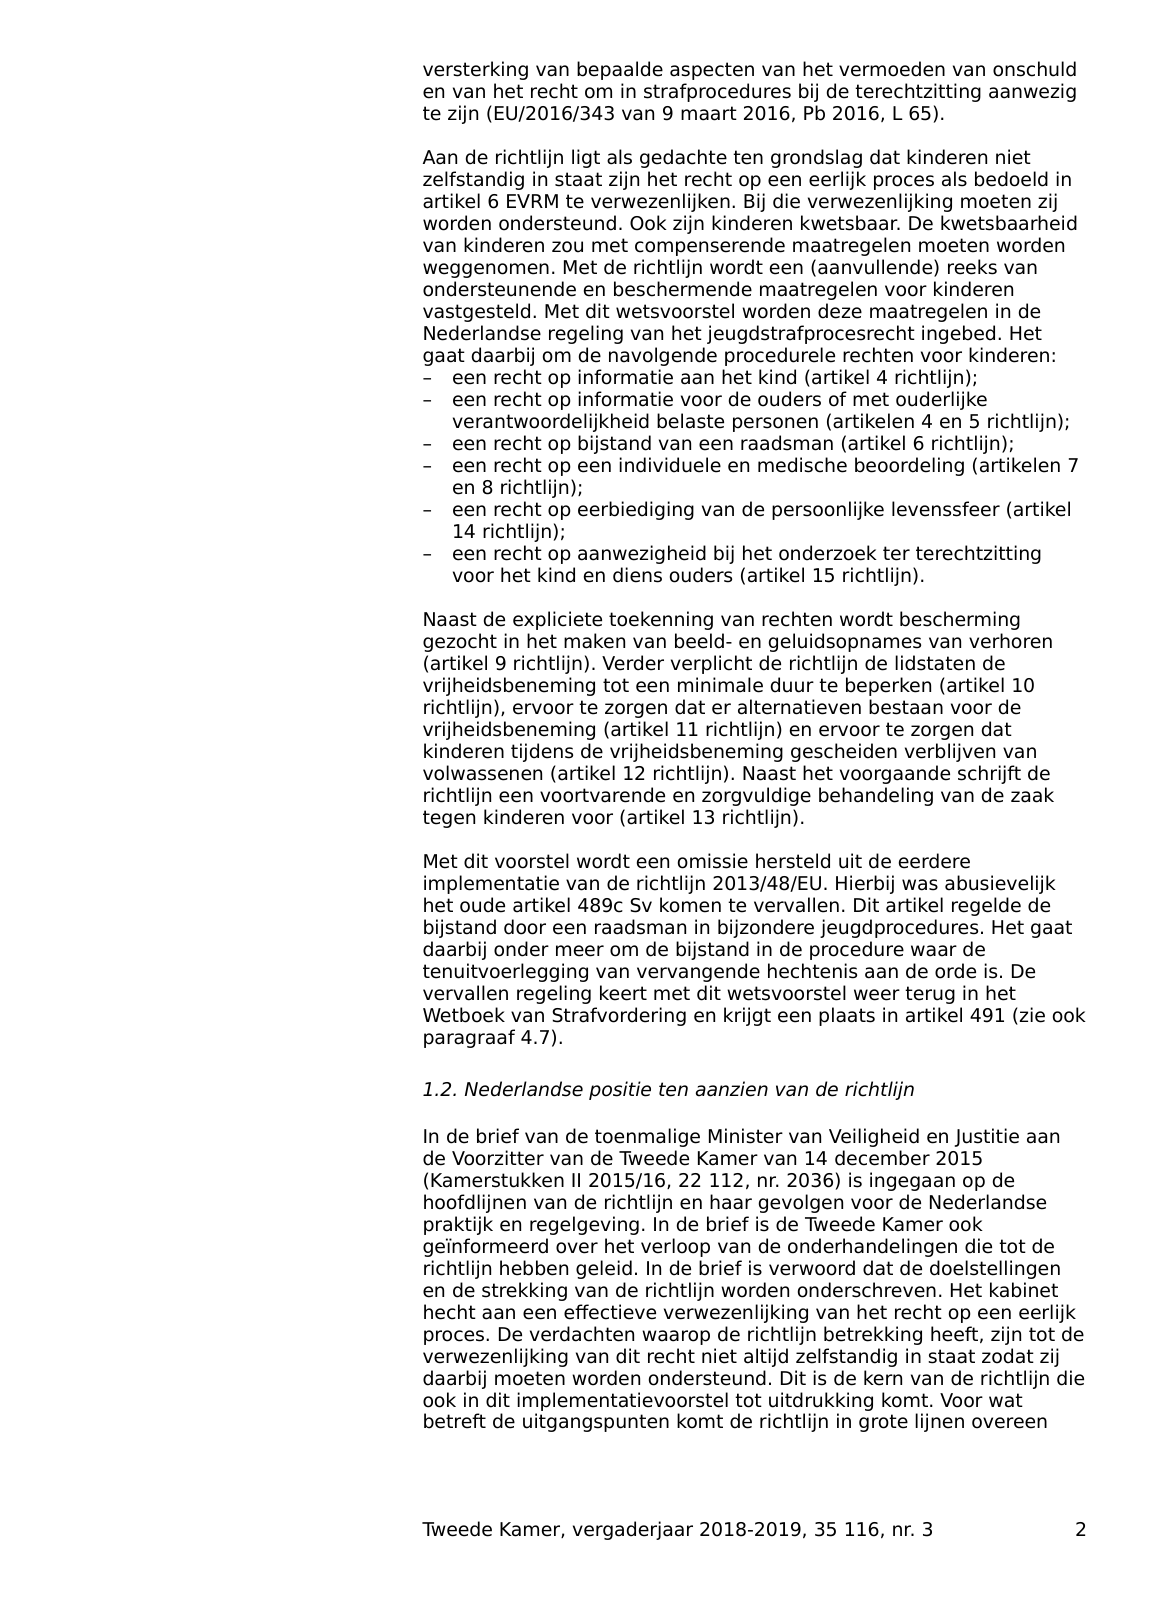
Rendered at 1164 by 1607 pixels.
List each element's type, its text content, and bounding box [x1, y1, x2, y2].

text – een recht op informatie aan het kind (artikel 4 richtlijn); [422, 367, 1087, 389]
text In de brief van de toenmalige Minister van Veiligheid en Justitie aan de Voorzitter van de Tweede Kamer van 14 december 2015 (Kamerstukken II 2015/16, 22 112, nr. 2036) is ingegaan op de hoofdlijnen van de richtlijn en haar gevolgen voor de Nederlandse praktijk en regelgeving. In de brief is de Tweede Kamer ook geïnformeerd over het verloop van de onderhandelingen die tot de richtlijn hebben geleid. In de brief is verwoord dat de doelstellingen en de strekking van de richtlijn worden onderschreven. Het kabinet hecht aan een effectieve verwezenlijking van het recht op een eerlijk proces. De verdachten waarop de richtlijn betrekking heeft, zijn tot de verwezenlijking van dit recht niet altijd zelfstandig in staat zodat zij daarbij moeten worden ondersteund. Dit is de kern van de richtlijn die ook in dit implementatievoorstel tot uitdrukking komt. Voor wat betreft de uitgangspunten komt de richtlijn in grote lijnen overeen [422, 1126, 1087, 1433]
text versterking van bepaalde aspecten van het vermoeden van onschuld en van het recht om in strafprocedures bij de terechtzitting aanwezig te zijn (EU/2016/343 van 9 maart 2016, Pb 2016, L 65). [422, 59, 1087, 125]
text – een recht op een individuele en medische beoordeling (artikelen 7 en 8 richtlijn); [422, 455, 1087, 499]
text Met dit voorstel wordt een omissie hersteld uit de eerdere implementatie van de richtlijn 2013/48/EU. Hierbij was abusievelijk het oude artikel 489c Sv komen te vervallen. Dit artikel regelde de bijstand door een raadsman in bijzondere jeugdprocedures. Het gaat daarbij onder meer om de bijstand in de procedure waar de tenuitvoerlegging van vervangende hechtenis aan de orde is. De vervallen regeling keert met dit wetsvoorstel weer terug in het Wetboek van Strafvordering en krijgt een plaats in artikel 491 (zie ook paragraaf 4.7). [422, 851, 1087, 1049]
subtitle 1.2. Nederlandse positie ten aanzien van de richtlijn [422, 1079, 1087, 1101]
text – een recht op aanwezigheid bij het onderzoek ter terechtzitting voor het kind en diens ouders (artikel 15 richtlijn). [422, 543, 1087, 587]
text Aan de richtlijn ligt als gedachte ten grondslag dat kinderen niet zelfstandig in staat zijn het recht op een eerlijk proces als bedoeld in artikel 6 EVRM te verwezenlijken. Bij die verwezenlijking moeten zij worden ondersteund. Ook zijn kinderen kwetsbaar. De kwetsbaarheid van kinderen zou met compenserende maatregelen moeten worden weggenomen. Met de richtlijn wordt een (aanvullende) reeks van ondersteunende en beschermende maatregelen voor kinderen vastgesteld. Met dit wetsvoorstel worden deze maatregelen in de Nederlandse regeling van het jeugdstrafprocesrecht ingebed. Het gaat daarbij om de navolgende procedurele rechten voor kinderen: [422, 147, 1087, 367]
text – een recht op eerbiediging van de persoonlijke levenssfeer (artikel 14 richtlijn); [422, 499, 1087, 543]
text Naast de expliciete toekenning van rechten wordt bescherming gezocht in het maken van beeld- en geluidsopnames van verhoren (artikel 9 richtlijn). Verder verplicht de richtlijn de lidstaten de vrijheidsbeneming tot een minimale duur te beperken (artikel 10 richtlijn), ervoor te zorgen dat er alternatieven bestaan voor de vrijheidsbeneming (artikel 11 richtlijn) en ervoor te zorgen dat kinderen tijdens de vrijheidsbeneming gescheiden verblijven van volwassenen (artikel 12 richtlijn). Naast het voorgaande schrijft de richtlijn een voortvarende en zorgvuldige behandeling van de zaak tegen kinderen voor (artikel 13 richtlijn). [422, 609, 1087, 829]
text – een recht op bijstand van een raadsman (artikel 6 richtlijn); [422, 433, 1087, 455]
text – een recht op informatie voor de ouders of met ouderlijke verantwoordelijkheid belaste personen (artikelen 4 en 5 richtlijn); [422, 389, 1087, 433]
